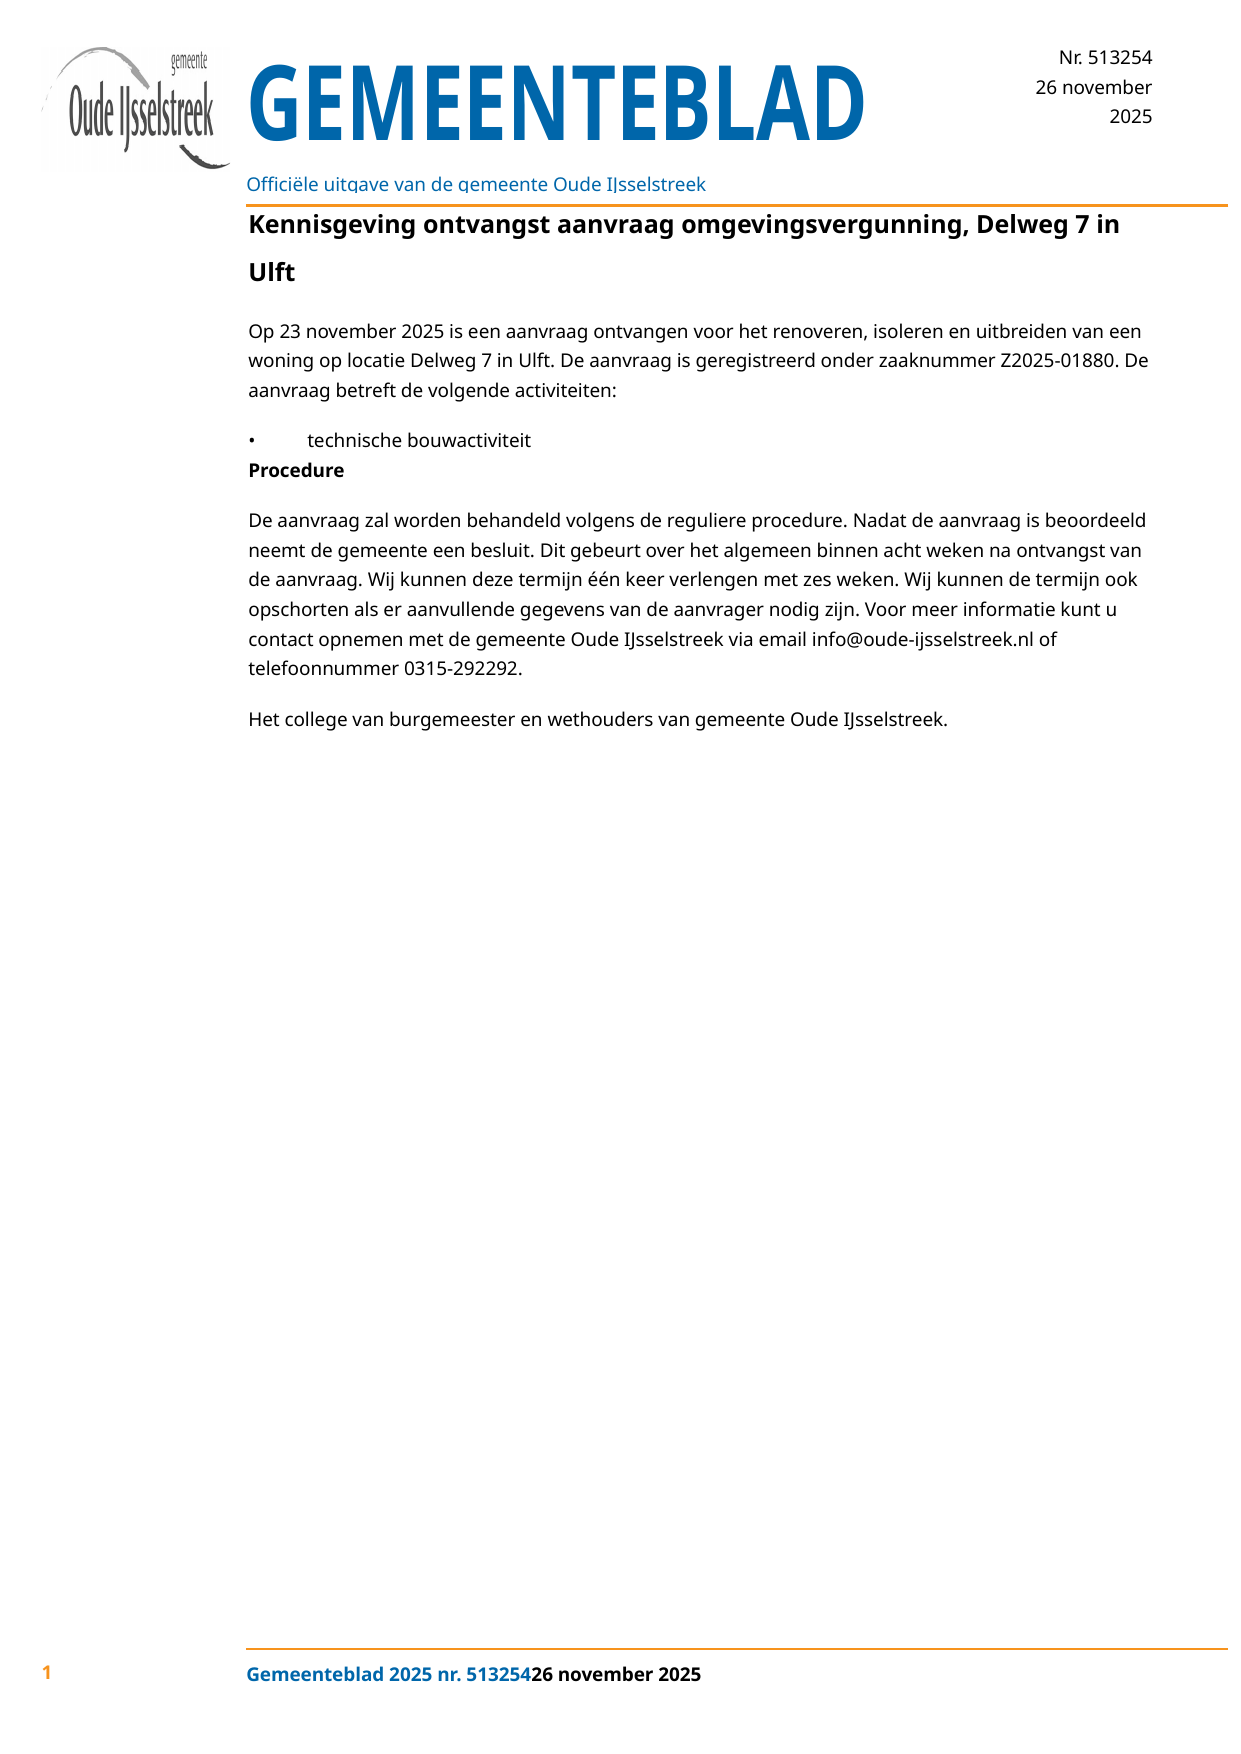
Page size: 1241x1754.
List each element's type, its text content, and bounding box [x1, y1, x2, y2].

text Het college van burgemeester en wethouders van gemeente Oude IJsselstreek. [248, 706, 1152, 732]
list technische bouwactiviteit [248, 427, 1152, 453]
text Procedure [248, 457, 1152, 483]
text Kennisgeving ontvangst aanvraag omgevingsvergunning, Delweg 7 in Ulft [248, 207, 1152, 288]
picture [41, 47, 231, 172]
text Op 23 november 2025 is een aanvraag ontvangen voor het renoveren, isoleren en uitbreiden van een woning op locatie Delweg 7 in Ulft. De aanvraag is geregistreerd onder zaaknummer Z2025-01880. De aanvraag betreft de volgende activiteiten: [248, 318, 1152, 403]
text De aanvraag zal worden behandeld volgens de reguliere procedure. Nadat de aanvraag is beoordeeld neemt de gemeente een besluit. Dit gebeurt over het algemeen binnen acht weken na ontvangst van de aanvraag. Wij kunnen deze termijn één keer verlengen met zes weken. Wij kunnen de termijn ook opschorten als er aanvullende gegevens van de aanvrager nodig zijn. Voor meer informatie kunt u contact opnemen met de gemeente Oude IJsselstreek via email info@oude-ijsselstreek.nl of telefoonnummer 0315-292292. [248, 507, 1152, 681]
